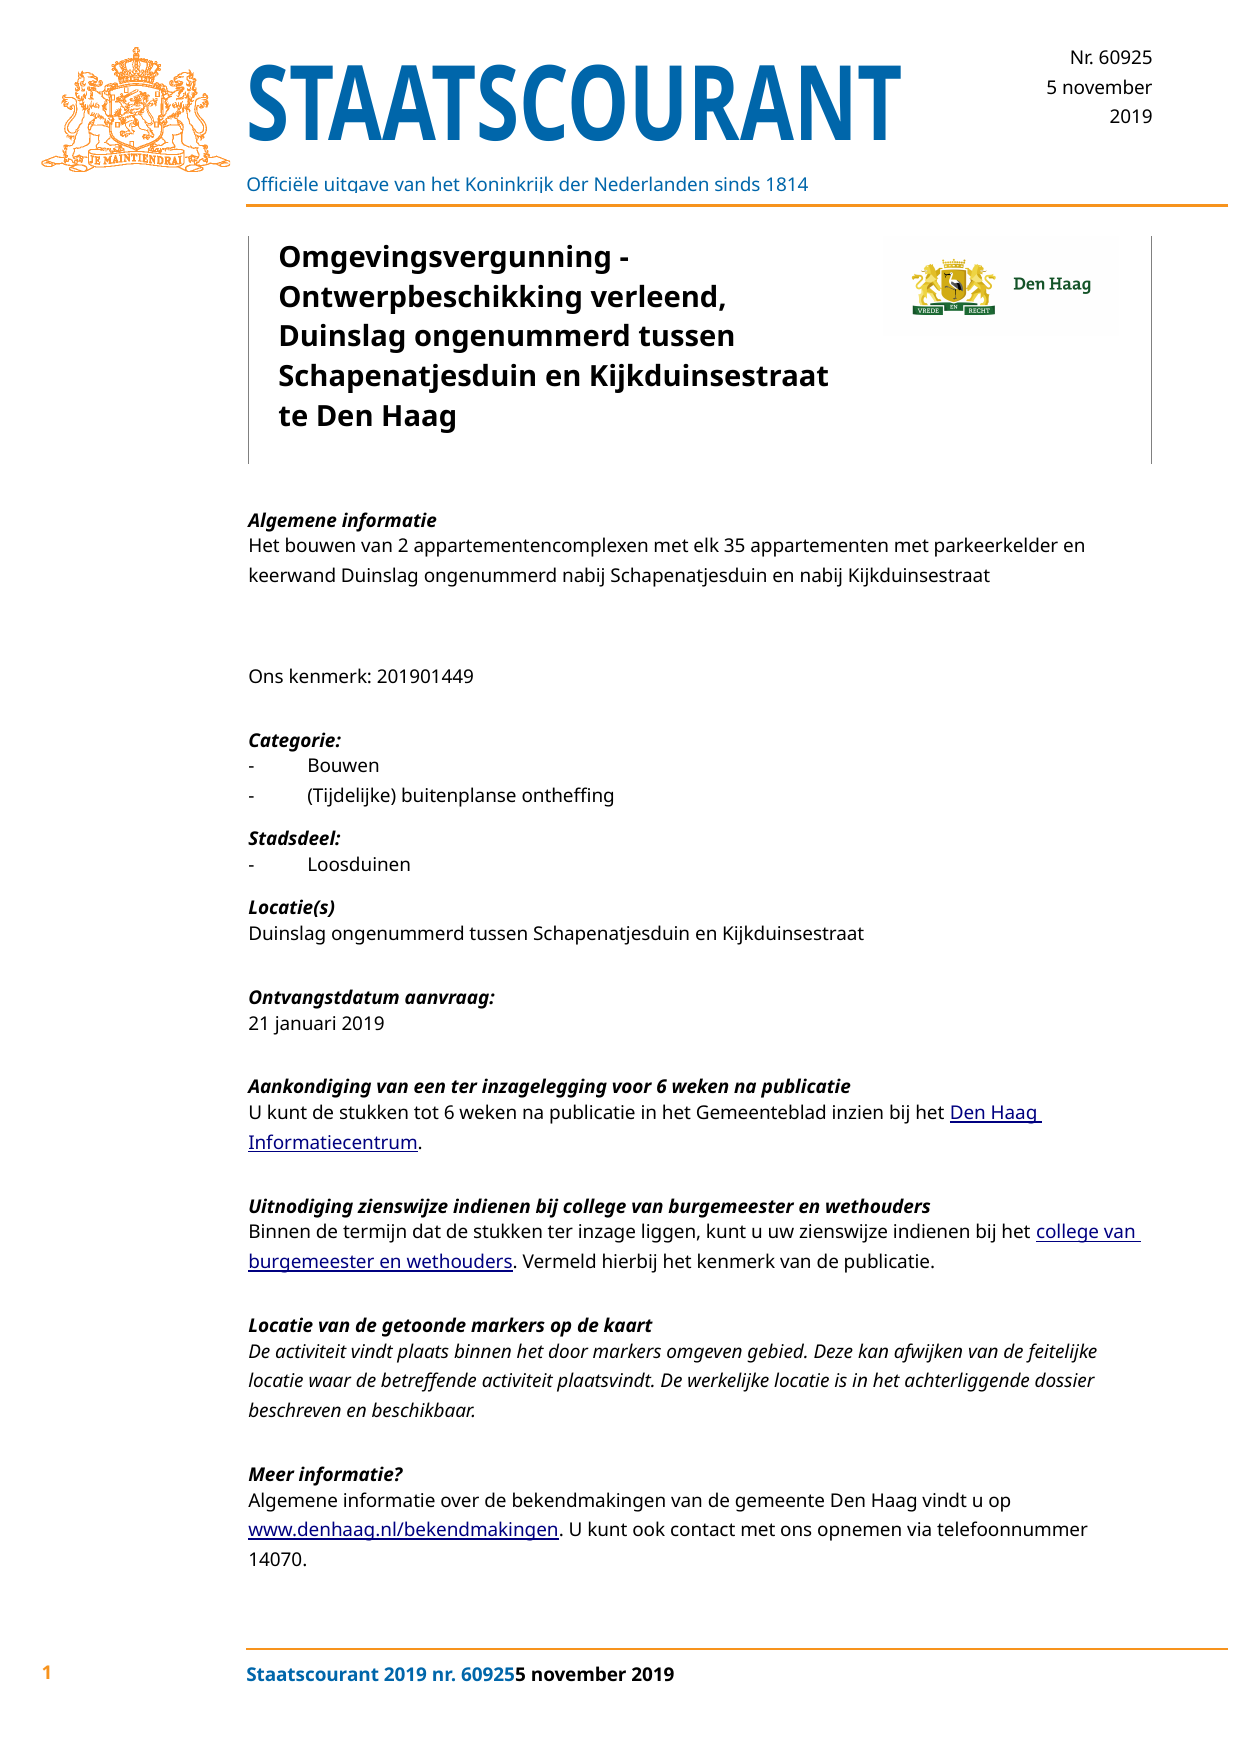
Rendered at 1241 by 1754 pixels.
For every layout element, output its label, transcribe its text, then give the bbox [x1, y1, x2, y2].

picture [41, 47, 231, 172]
table_header [850, 236, 1151, 464]
text Aankondiging van een ter inzagelegging voor 6 weken na publicatie [248, 1074, 1152, 1099]
text Locatie van de getoonde markers op de kaart [248, 1312, 1152, 1338]
text Algemene informatie over de bekendmakingen van de gemeente Den Haag vindt u op www.denhaag.nl/bekendmakingen. U kunt ook contact met ons opnemen via telefoonnummer 14070. [248, 1487, 1152, 1572]
text Binnen de termijn dat de stukken ter inzage liggen, kunt u uw zienswijze indienen bij het college van burgemeester en wethouders. Vermeld hierbij het kenmerk van de publicatie. [248, 1219, 1152, 1274]
text Het bouwen van 2 appartementencomplexen met elk 35 appartementen met parkeerkelder en keerwand Duinslag ongenummerd nabij Schapenatjesduin en nabij Kijkduinsestraat [248, 533, 1152, 588]
text Meer informatie? [248, 1461, 1152, 1487]
picture [882, 236, 1119, 336]
text 21 januari 2019 [248, 1010, 1152, 1035]
text Stadsdeel: [248, 825, 1152, 851]
list Loosduinen [248, 851, 1152, 877]
list Bouwen [248, 753, 1152, 778]
text Uitnodiging zienswijze indienen bij college van burgemeester en wethouders [248, 1193, 1152, 1219]
text Ontvangstdatum aanvraag: [248, 984, 1152, 1010]
text De activiteit vindt plaats binnen het door markers omgeven gebied. Deze kan afwijken van de feitelijke locatie waar de betreffende activiteit plaatsvindt. De werkelijke locatie is in het achterliggende dossier beschreven en beschikbaar. [248, 1338, 1152, 1423]
list (Tijdelijke) buitenplanse ontheffing [248, 782, 1152, 808]
text Algemene informatie [248, 507, 1152, 533]
text Locatie(s) [248, 894, 1152, 920]
text Duinslag ongenummerd tussen Schapenatjesduin en Kijkduinsestraat [248, 920, 1152, 946]
text Ons kenmerk: 201901449 [248, 663, 1152, 689]
text Categorie: [248, 727, 1152, 753]
text U kunt de stukken tot 6 weken na publicatie in het Gemeenteblad inzien bij het Den Haag Informatiecentrum. [248, 1099, 1152, 1155]
table_header Omgevingsvergunning - Ontwerpbeschikking verleend, Duinslag ongenummerd tussen Schapenatjesduin en Kijkduinsestraat te Den Haag [249, 236, 850, 464]
